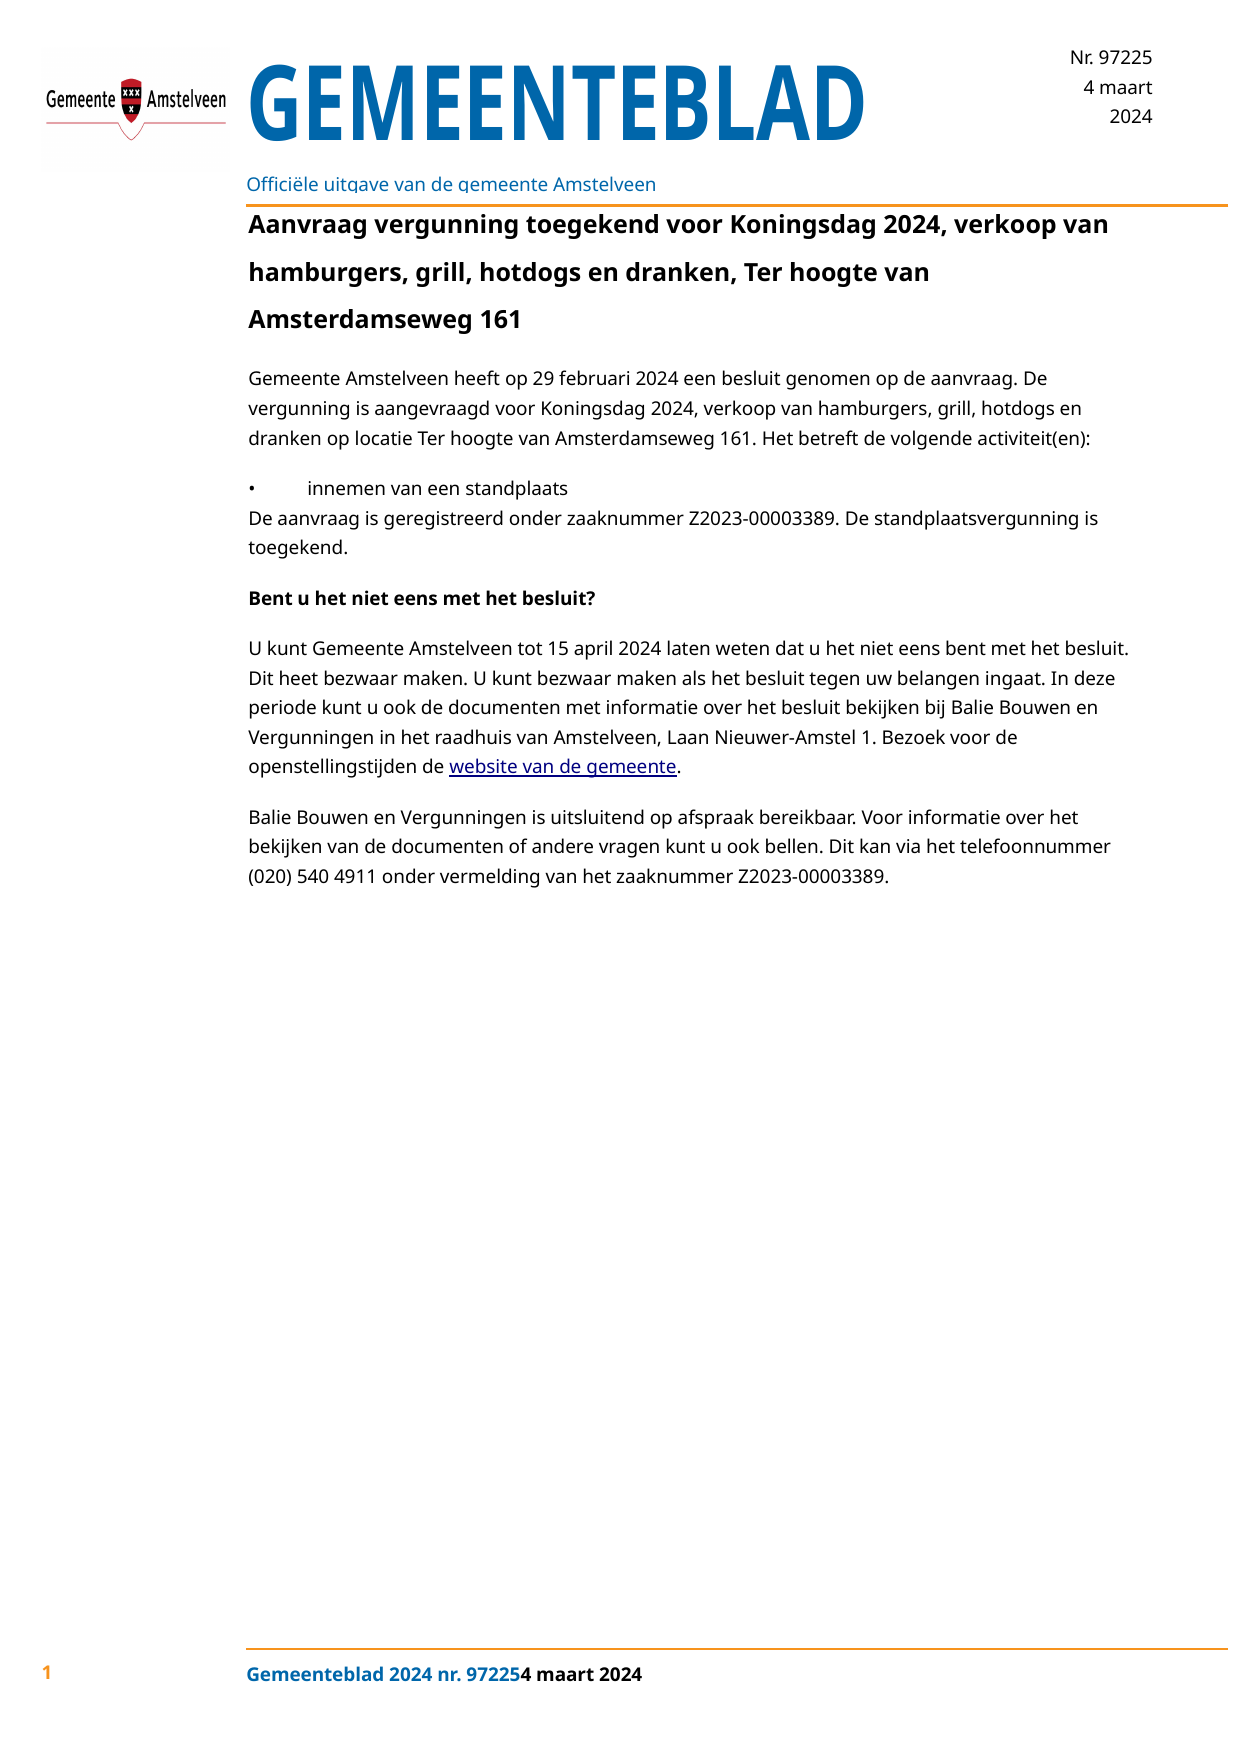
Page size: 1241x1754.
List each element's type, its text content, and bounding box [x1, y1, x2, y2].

list innemen van een standplaats [248, 475, 1152, 501]
text U kunt Gemeente Amstelveen tot 15 april 2024 laten weten dat u het niet eens bent met het besluit. Dit heet bezwaar maken. U kunt bezwaar maken als het besluit tegen uw belangen ingaat. In deze periode kunt u ook de documenten met informatie over het besluit bekijken bij Balie Bouwen en Vergunningen in het raadhuis van Amstelveen, Laan Nieuwer-Amstel 1. Bezoek voor de openstellingstijden de website van de gemeente. [248, 635, 1152, 779]
text Aanvraag vergunning toegekend voor Koningsdag 2024, verkoop van hamburgers, grill, hotdogs en dranken, Ter hoogte van Amsterdamseweg 161 [248, 207, 1152, 336]
text Balie Bouwen en Vergunningen is uitsluitend op afspraak bereikbaar. Voor informatie over het bekijken van de documenten of andere vragen kunt u ook bellen. Dit kan via het telefoonnummer (020) 540 4911 onder vermelding van het zaaknummer Z2023-00003389. [248, 804, 1152, 889]
picture [41, 47, 231, 172]
text Gemeente Amstelveen heeft op 29 februari 2024 een besluit genomen op de aanvraag. De vergunning is aangevraagd voor Koningsdag 2024, verkoop van hamburgers, grill, hotdogs en dranken op locatie Ter hoogte van Amsterdamseweg 161. Het betreft de volgende activiteit(en): [248, 366, 1152, 450]
text Bent u het niet eens met het besluit? [248, 585, 1152, 610]
text De aanvraag is geregistreerd onder zaaknummer Z2023-00003389. De standplaatsvergunning is toegekend. [248, 505, 1152, 560]
